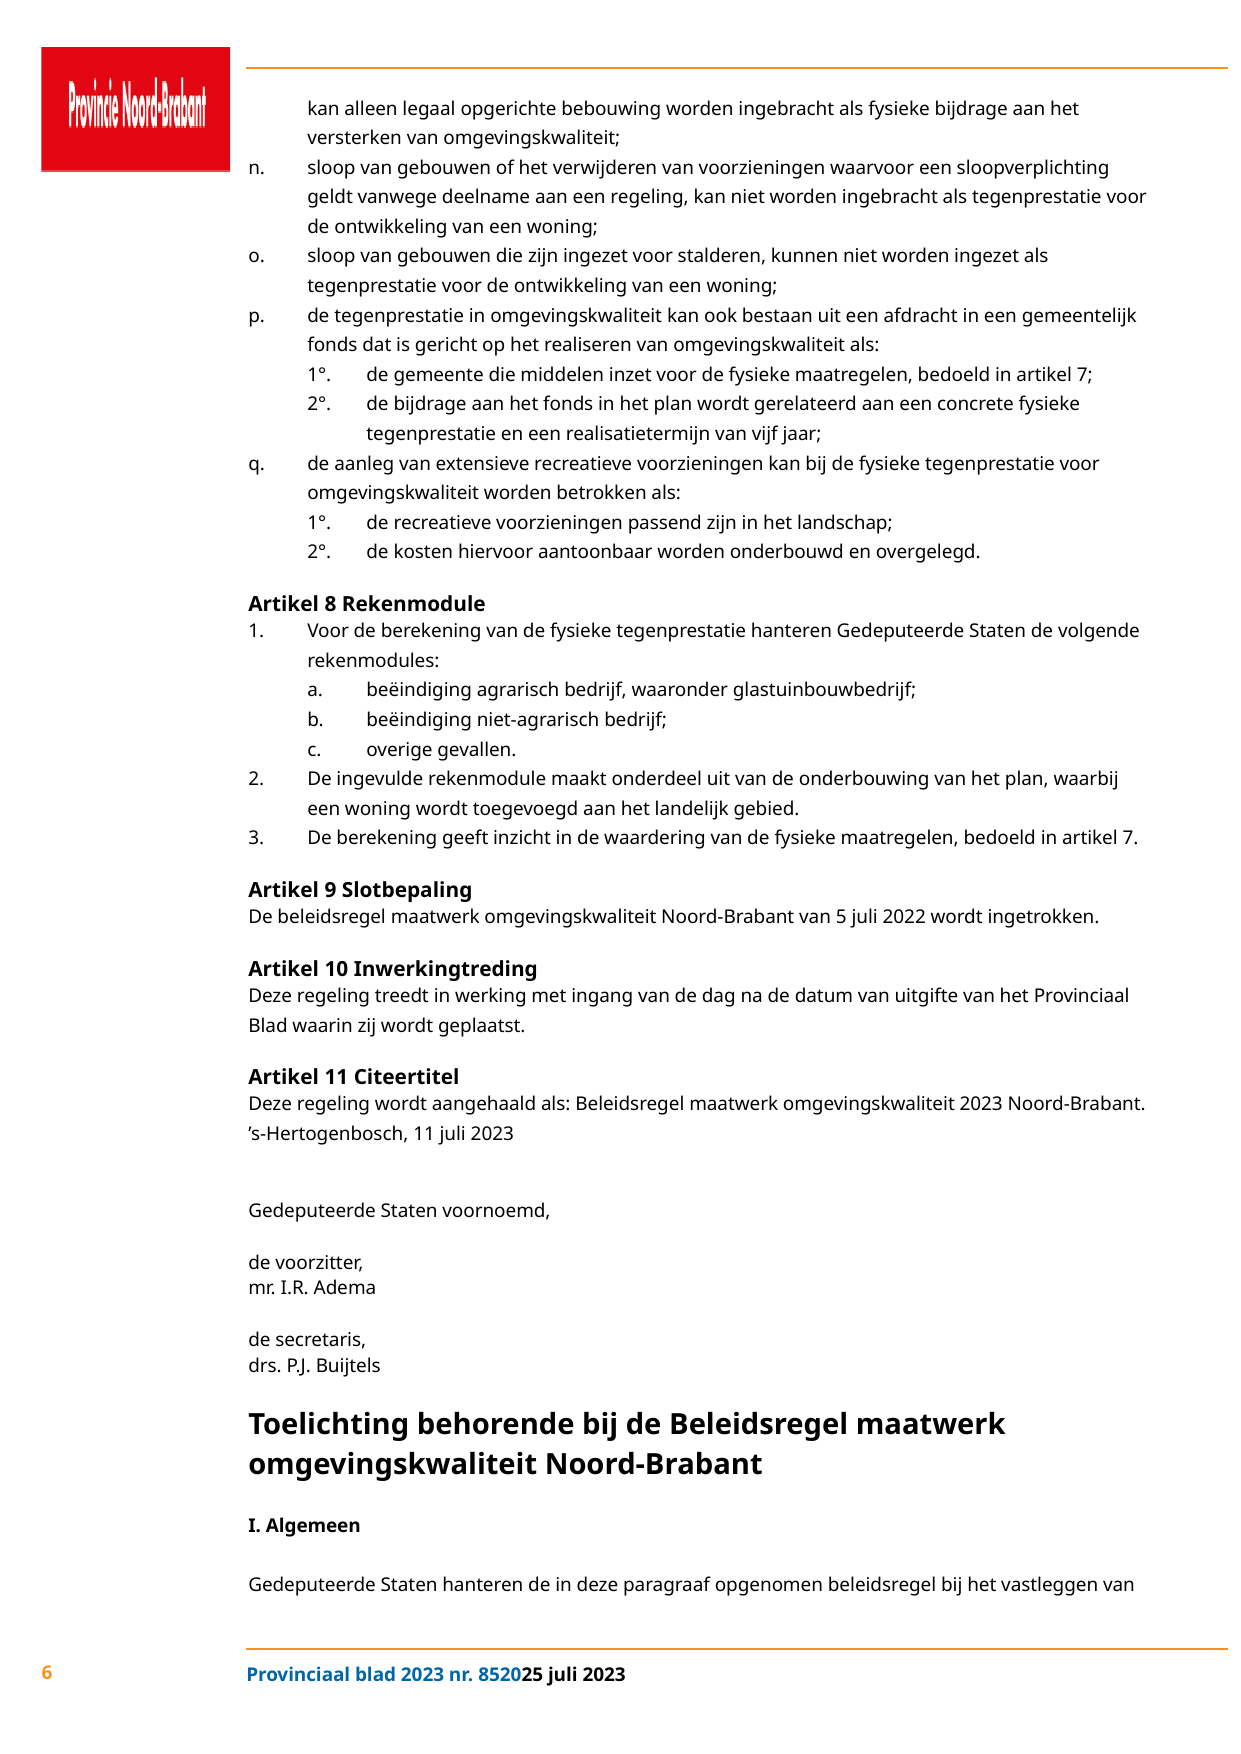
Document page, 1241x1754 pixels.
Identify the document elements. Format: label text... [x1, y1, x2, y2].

text I. Algemeen [248, 1512, 1152, 1537]
text Artikel 9 Slotbepaling [248, 875, 1152, 903]
text Artikel 11 Citeertitel [248, 1062, 1152, 1091]
list kan alleen legaal opgerichte bebouwing worden ingebracht als fysieke bijdrage aan het versterken van omgevingskwaliteit; [248, 95, 1152, 150]
text drs. P.J. Buijtels [248, 1352, 1152, 1377]
text Deze regeling wordt aangehaald als: Beleidsregel maatwerk omgevingskwaliteit 2023 Noord-Brabant. [248, 1091, 1152, 1116]
text Toelichting behorende bij de Beleidsregel maatwerk omgevingskwaliteit Noord-Brabant [248, 1403, 1152, 1483]
text Deze regeling treedt in werking met ingang van de dag na de datum van uitgifte van het Provinciaal Blad waarin zij wordt geplaatst. [248, 982, 1152, 1037]
text de secretaris, [248, 1326, 1152, 1352]
picture [41, 47, 231, 172]
list de kosten hiervoor aantoonbaar worden onderbouwd en overgelegd. [307, 538, 1152, 564]
list Voor de berekening van de fysieke tegenprestatie hanteren Gedeputeerde Staten de volgende rekenmodules: [248, 617, 1152, 673]
text Artikel 8 Rekenmodule [248, 589, 1152, 617]
list de recreatieve voorzieningen passend zijn in het landschap; [307, 509, 1152, 535]
text ’s-Hertogenbosch, 11 juli 2023 [248, 1120, 1152, 1146]
list overige gevallen. [307, 736, 1152, 761]
list beëindiging niet-agrarisch bedrijf; [307, 706, 1152, 732]
list sloop van gebouwen of het verwijderen van voorzieningen waarvoor een sloopverplichting geldt vanwege deelname aan een regeling, kan niet worden ingebracht als tegenprestatie voor de ontwikkeling van een woning; [248, 154, 1152, 239]
text mr. I.R. Adema [248, 1274, 1152, 1300]
list de gemeente die middelen inzet voor de fysieke maatregelen, bedoeld in artikel 7; [307, 361, 1152, 387]
list de aanleg van extensieve recreatieve voorzieningen kan bij de fysieke tegenprestatie voor omgevingskwaliteit worden betrokken als: [248, 450, 1152, 505]
list De berekening geeft inzicht in de waardering van de fysieke maatregelen, bedoeld in artikel 7. [248, 824, 1152, 850]
list De ingevulde rekenmodule maakt onderdeel uit van de onderbouwing van het plan, waarbij een woning wordt toegevoegd aan het landelijk gebied. [248, 765, 1152, 821]
text Gedeputeerde Staten hanteren de in deze paragraaf opgenomen beleidsregel bij het vastleggen van [248, 1571, 1152, 1597]
text Artikel 10 Inwerkingtreding [248, 954, 1152, 982]
list sloop van gebouwen die zijn ingezet voor stalderen, kunnen niet worden ingezet als tegenprestatie voor de ontwikkeling van een woning; [248, 243, 1152, 298]
list de tegenprestatie in omgevingskwaliteit kan ook bestaan uit een afdracht in een gemeentelijk fonds dat is gericht op het realiseren van omgevingskwaliteit als: [248, 302, 1152, 357]
list de bijdrage aan het fonds in het plan wordt gerelateerd aan een concrete fysieke tegenprestatie en een realisatietermijn van vijf jaar; [307, 391, 1152, 446]
text Gedeputeerde Staten voornoemd, [248, 1197, 1152, 1223]
text de voorzitter, [248, 1249, 1152, 1274]
list beëindiging agrarisch bedrijf, waaronder glastuinbouwbedrijf; [307, 677, 1152, 702]
text De beleidsregel maatwerk omgevingskwaliteit Noord-Brabant van 5 juli 2022 wordt ingetrokken. [248, 903, 1152, 929]
